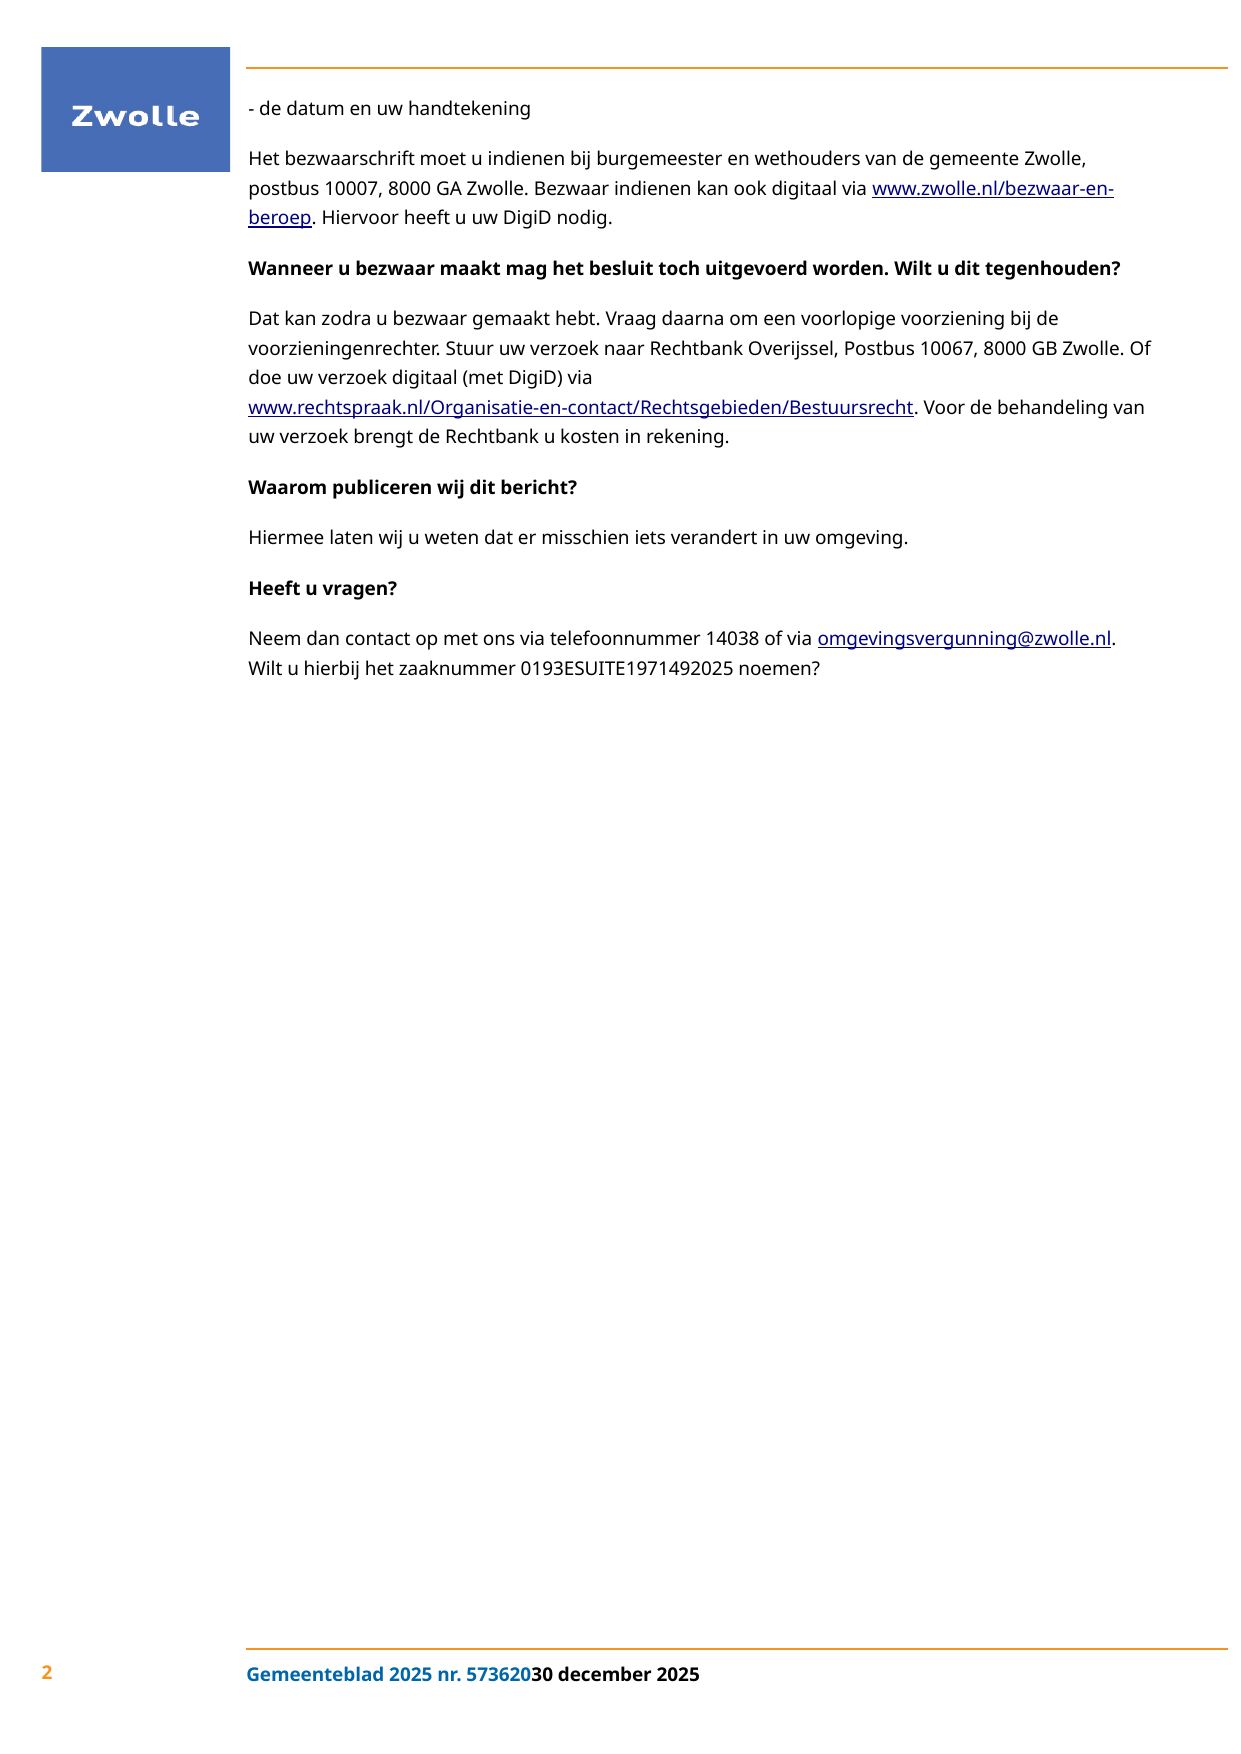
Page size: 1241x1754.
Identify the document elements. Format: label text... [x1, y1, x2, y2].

text Neem dan contact op met ons via telefoonnummer 14038 of via omgevingsvergunning@zwolle.nl. Wilt u hierbij het zaaknummer 0193ESUITE1971492025 noemen? [248, 625, 1152, 681]
text - de datum en uw handtekening [248, 95, 1152, 121]
text Wanneer u bezwaar maakt mag het besluit toch uitgevoerd worden. Wilt u dit tegenhouden? [248, 255, 1152, 281]
text Dat kan zodra u bezwaar gemaakt hebt. Vraag daarna om een voorlopige voorziening bij de voorzieningenrechter. Stuur uw verzoek naar Rechtbank Overijssel, Postbus 10067, 8000 GB Zwolle. Of doe uw verzoek digitaal (met DigiD) via www.rechtspraak.nl/Organisatie-en-contact/Rechtsgebieden/Bestuursrecht. Voor de behandeling van uw verzoek brengt de Rechtbank u kosten in rekening. [248, 305, 1152, 449]
picture [41, 47, 231, 172]
text Heeft u vragen? [248, 575, 1152, 601]
text Het bezwaarschrift moet u indienen bij burgemeester en wethouders van de gemeente Zwolle, postbus 10007, 8000 GA Zwolle. Bezwaar indienen kan ook digitaal via www.zwolle.nl/bezwaar-en-beroep. Hiervoor heeft u uw DigiD nodig. [248, 145, 1152, 230]
text Waarom publiceren wij dit bericht? [248, 474, 1152, 500]
text Hiermee laten wij u weten dat er misschien iets verandert in uw omgeving. [248, 524, 1152, 550]
